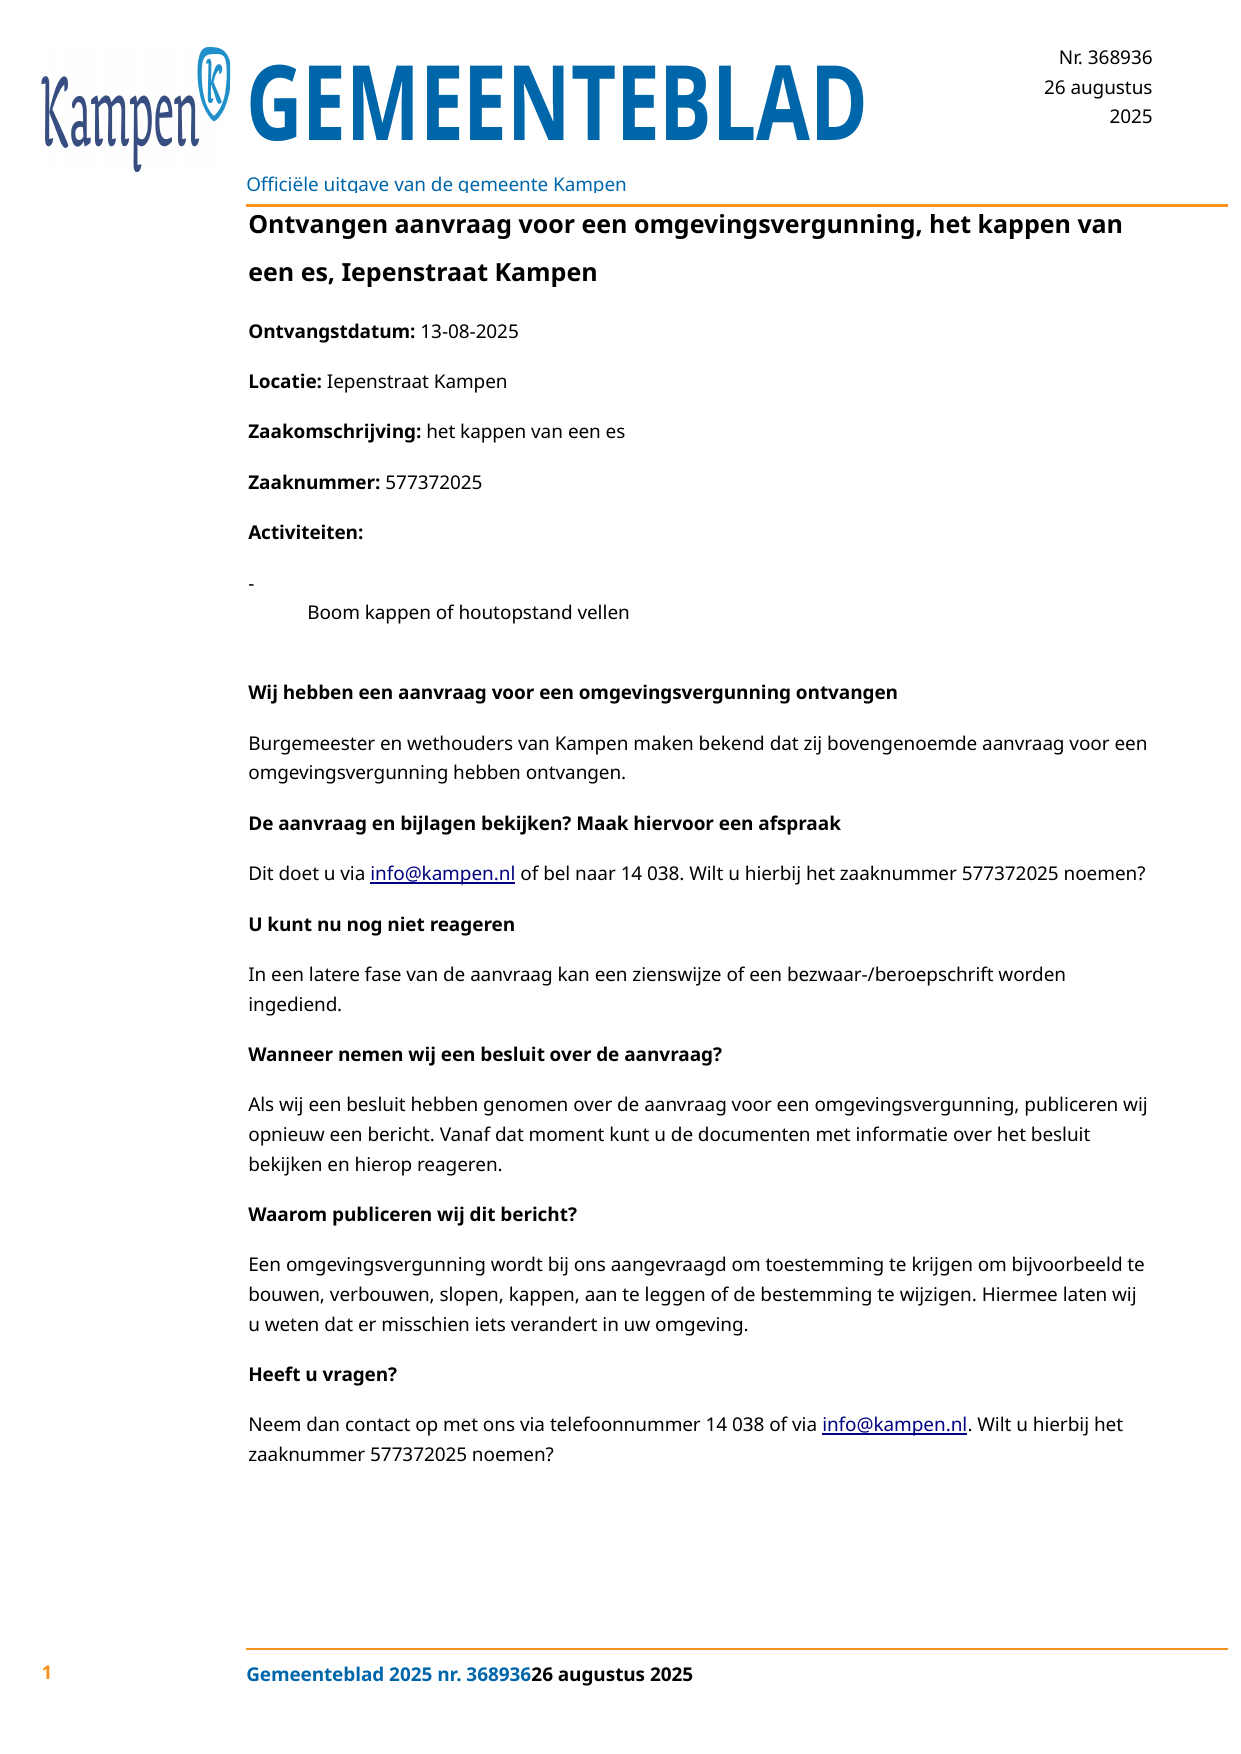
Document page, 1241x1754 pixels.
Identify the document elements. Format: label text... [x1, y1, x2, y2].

text Zaaknummer: 577372025 [248, 469, 1152, 495]
text Ontvangen aanvraag voor een omgevingsvergunning, het kappen van een es, Iepenstraat Kampen [248, 207, 1152, 288]
text In een latere fase van de aanvraag kan een zienswijze of een bezwaar-/beroepschrift worden ingediend. [248, 961, 1152, 1017]
text Activiteiten: [248, 519, 1152, 545]
text Zaakomschrijving: het kappen van een es [248, 419, 1152, 444]
text Heeft u vragen? [248, 1361, 1152, 1387]
picture [41, 47, 231, 172]
text Dit doet u via info@kampen.nl of bel naar 14 038. Wilt u hierbij het zaaknummer 577372025 noemen? [248, 860, 1152, 886]
text Ontvangstdatum: 13-08-2025 [248, 318, 1152, 344]
text Wanneer nemen wij een besluit over de aanvraag? [248, 1041, 1152, 1067]
text Locatie: Iepenstraat Kampen [248, 368, 1152, 394]
list Boom kappen of houtopstand vellen [248, 599, 1152, 625]
text Wij hebben een aanvraag voor een omgevingsvergunning ontvangen [248, 679, 1152, 705]
text Burgemeester en wethouders van Kampen maken bekend dat zij bovengenoemde aanvraag voor een omgevingsvergunning hebben ontvangen. [248, 730, 1152, 785]
text Neem dan contact op met ons via telefoonnummer 14 038 of via info@kampen.nl. Wilt u hierbij het zaaknummer 577372025 noemen? [248, 1412, 1152, 1467]
text De aanvraag en bijlagen bekijken? Maak hiervoor een afspraak [248, 810, 1152, 836]
text Een omgevingsvergunning wordt bij ons aangevraagd om toestemming te krijgen om bijvoorbeeld te bouwen, verbouwen, slopen, kappen, aan te leggen of de bestemming te wijzigen. Hiermee laten wij u weten dat er misschien iets verandert in uw omgeving. [248, 1252, 1152, 1337]
text Als wij een besluit hebben genomen over de aanvraag voor een omgevingsvergunning, publiceren wij opnieuw een bericht. Vanaf dat moment kunt u de documenten met informatie over het besluit bekijken en hierop reageren. [248, 1092, 1152, 1177]
text U kunt nu nog niet reageren [248, 911, 1152, 937]
text Waarom publiceren wij dit bericht? [248, 1201, 1152, 1227]
